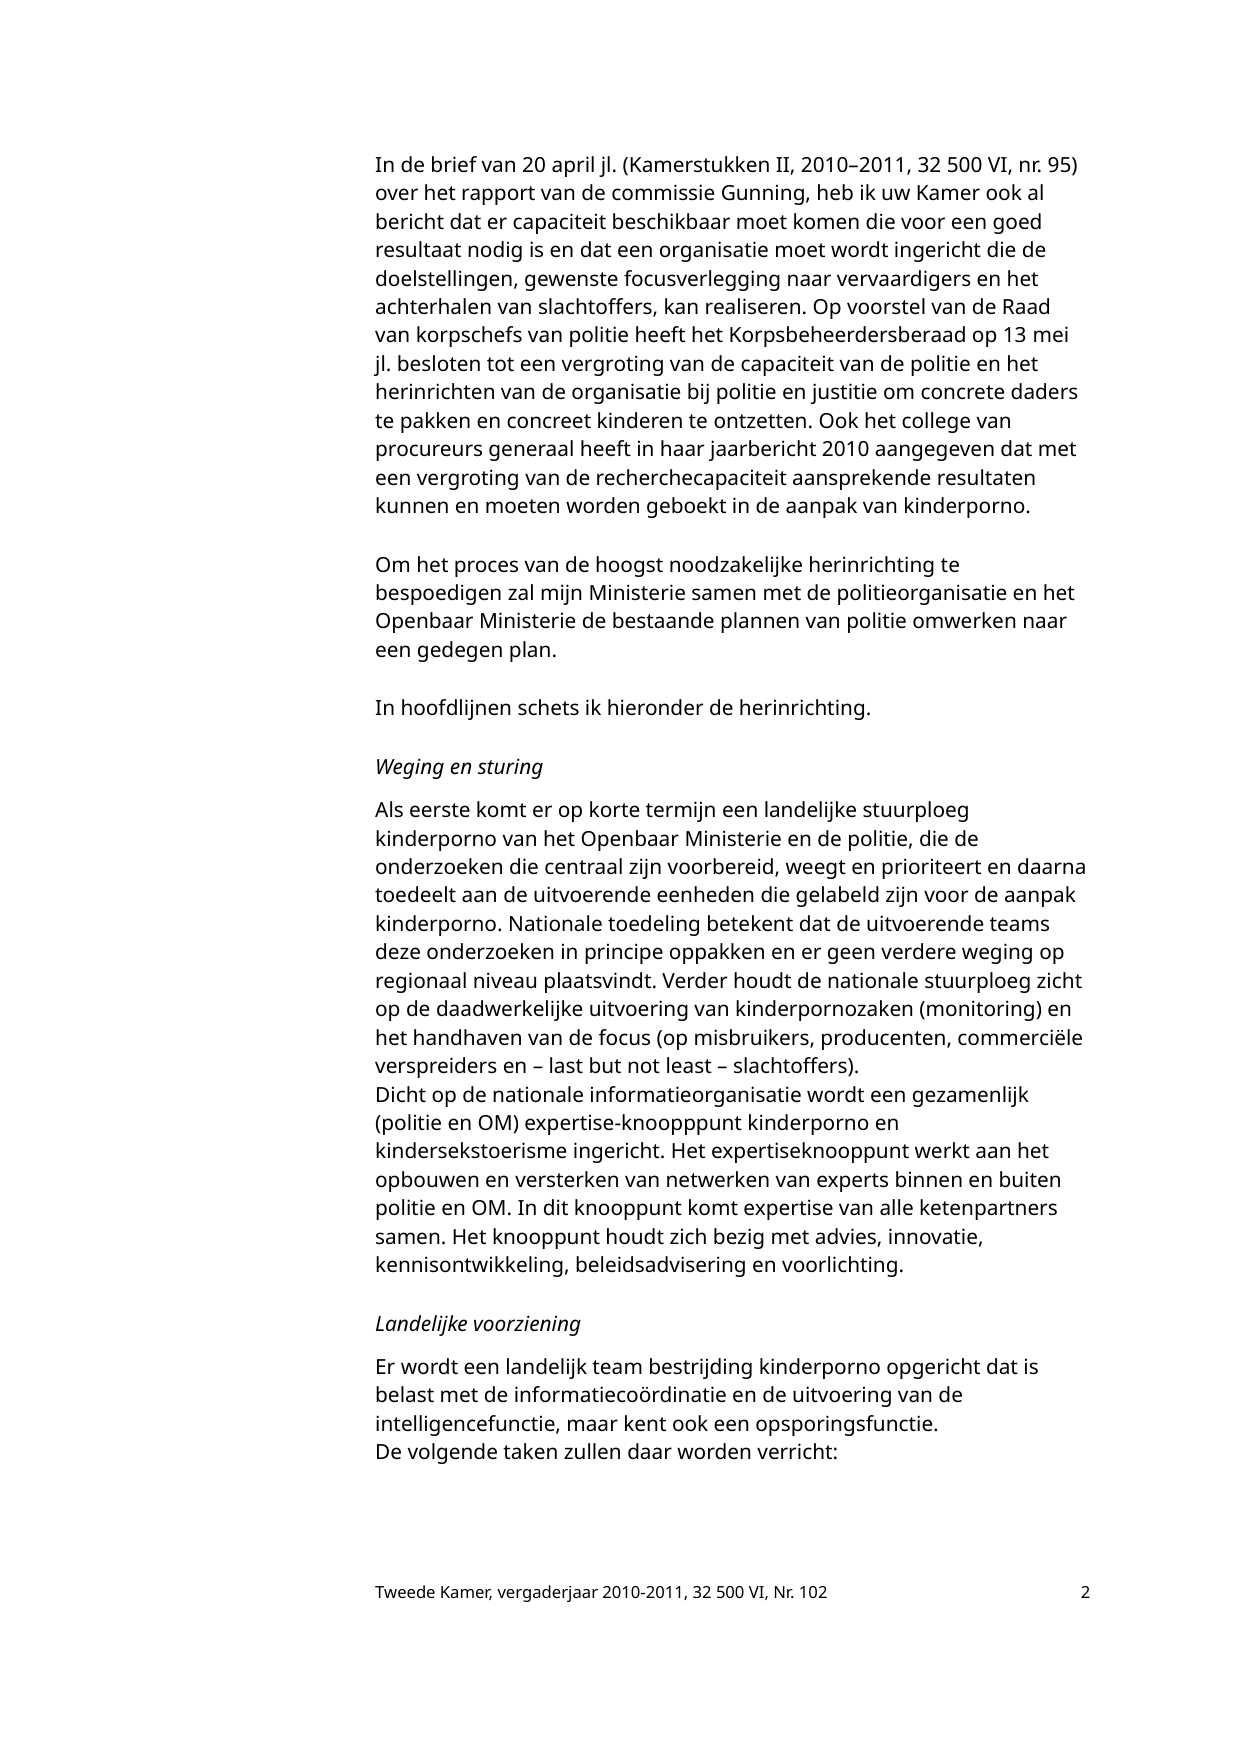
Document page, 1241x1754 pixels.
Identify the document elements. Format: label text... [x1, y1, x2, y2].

text In de brief van 20 april jl. (Kamerstukken II, 2010–2011, 32 500 VI, nr. 95) over het rapport van de commissie Gunning, heb ik uw Kamer ook al bericht dat er capaciteit beschikbaar moet komen die voor een goed resultaat nodig is en dat een organisatie moet wordt ingericht die de doelstellingen, gewenste focusverlegging naar vervaardigers en het achterhalen van slachtoffers, kan realiseren. Op voorstel van de Raad van korpschefs van politie heeft het Korpsbeheerdersberaad op 13 mei jl. besloten tot een vergroting van de capaciteit van de politie en het herinrichten van de organisatie bij politie en justitie om concrete daders te pakken en concreet kinderen te ontzetten. Ook het college van procureurs generaal heeft in haar jaarbericht 2010 aangegeven dat met een vergroting van de recherchecapaciteit aansprekende resultaten kunnen en moeten worden geboekt in de aanpak van kinderporno. [375, 150, 1090, 520]
text Dicht op de nationale informatieorganisatie wordt een gezamenlijk (politie en OM) expertise-knoopppunt kinderporno en kindersekstoerisme ingericht. Het expertiseknooppunt werkt aan het opbouwen en versterken van netwerken van experts binnen en buiten politie en OM. In dit knooppunt komt expertise van alle ketenpartners samen. Het knooppunt houdt zich bezig met advies, innovatie, kennisontwikkeling, beleidsadvisering en voorlichting. [375, 1080, 1090, 1279]
text Weging en sturing [375, 752, 1090, 780]
text Om het proces van de hoogst noodzakelijke herinrichting te bespoedigen zal mijn Ministerie samen met de politieorganisatie en het Openbaar Ministerie de bestaande plannen van politie omwerken naar een gedegen plan. [375, 550, 1090, 663]
text Als eerste komt er op korte termijn een landelijke stuurploeg kinderporno van het Openbaar Ministerie en de politie, die de onderzoeken die centraal zijn voorbereid, weegt en prioriteert en daarna toedeelt aan de uitvoerende eenheden die gelabeld zijn voor de aanpak kinderporno. Nationale toedeling betekent dat de uitvoerende teams deze onderzoeken in principe oppakken en er geen verdere weging op regionaal niveau plaatsvindt. Verder houdt de nationale stuurploeg zicht op de daadwerkelijke uitvoering van kinderpornozaken (monitoring) en het handhaven van de focus (op misbruikers, producenten, commerciële verspreiders en – last but not least – slachtoffers). [375, 795, 1090, 1080]
text De volgende taken zullen daar worden verricht: [375, 1437, 1090, 1466]
text In hoofdlijnen schets ik hieronder de herinrichting. [375, 693, 1090, 722]
text Landelijke voorziening [375, 1309, 1090, 1337]
text Er wordt een landelijk team bestrijding kinderporno opgericht dat is belast met de informatiecoördinatie en de uitvoering van de intelligencefunctie, maar kent ook een opsporingsfunctie. [375, 1352, 1090, 1437]
